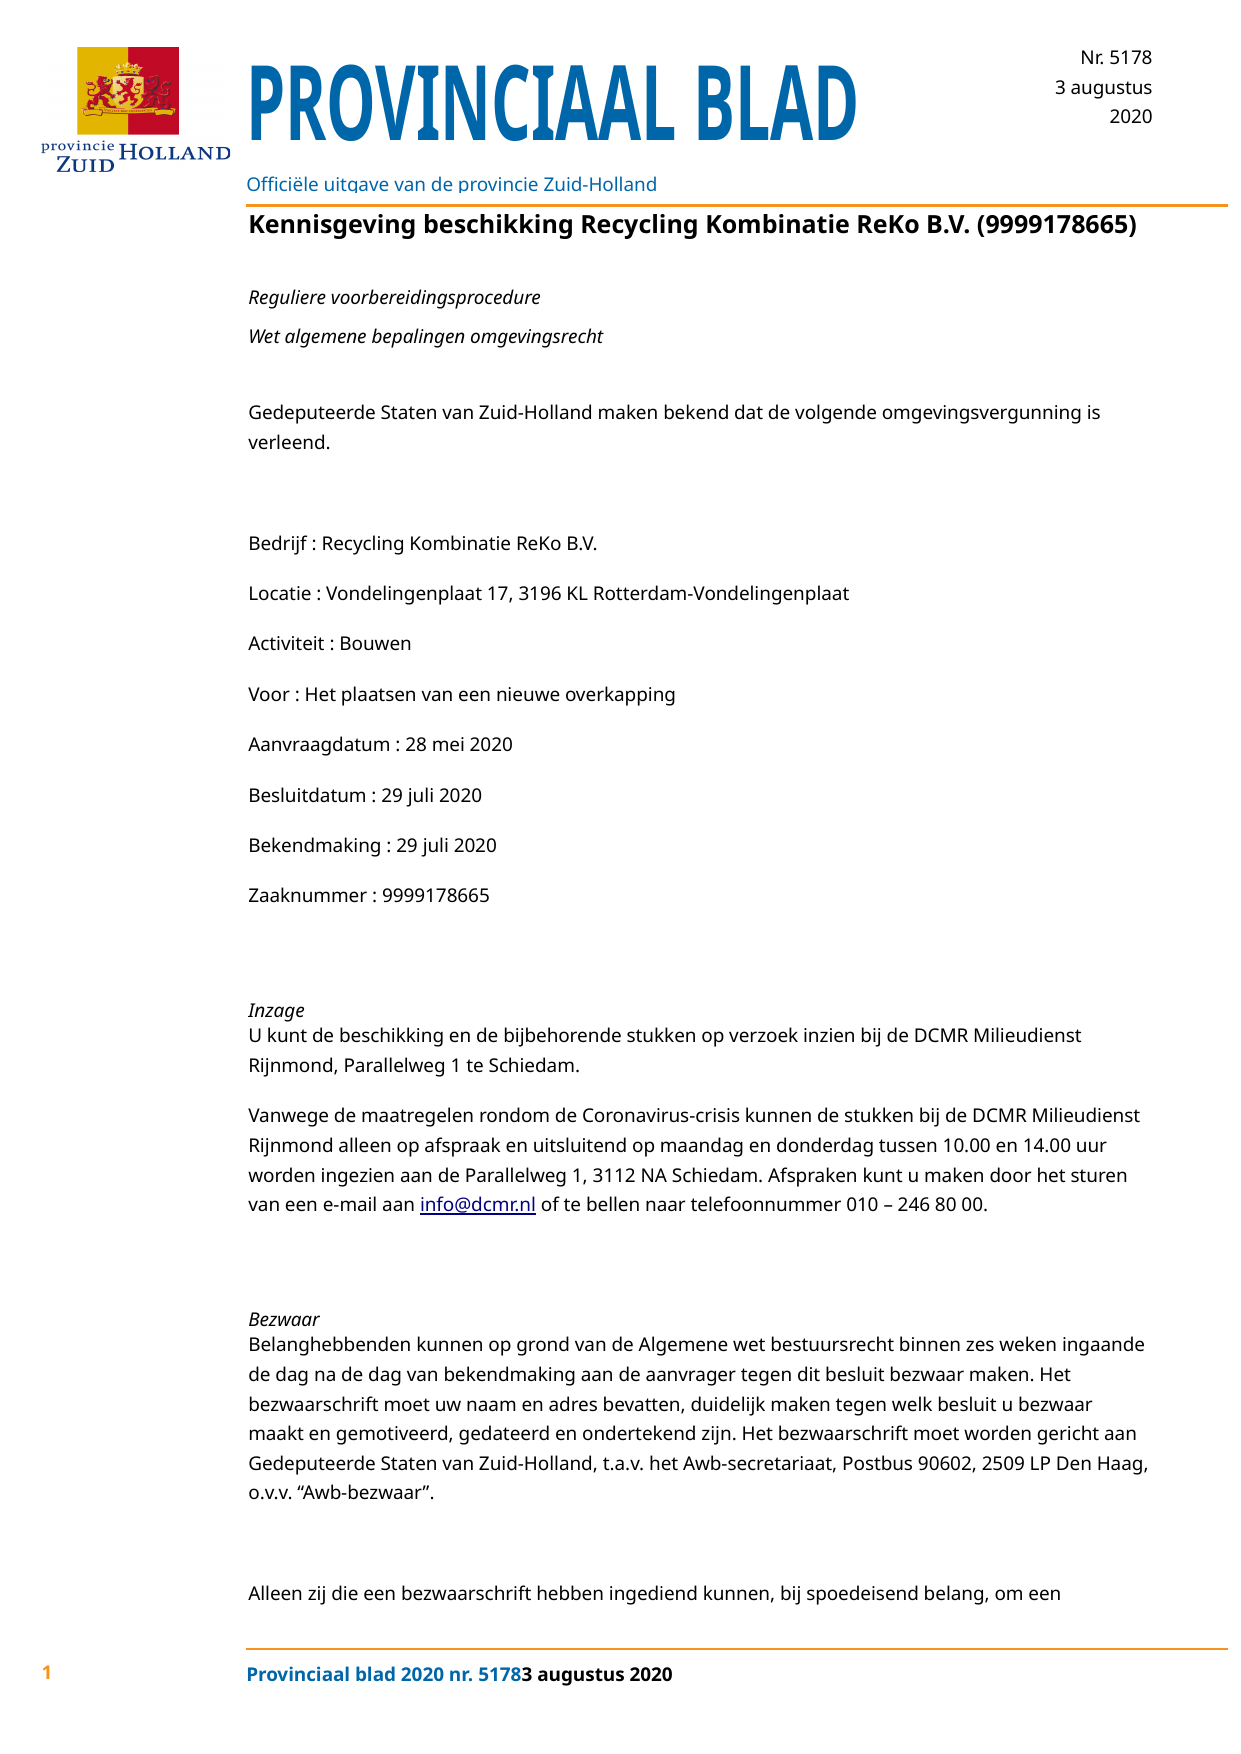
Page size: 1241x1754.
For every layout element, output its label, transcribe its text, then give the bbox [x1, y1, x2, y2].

text Vanwege de maatregelen rondom de Coronavirus-crisis kunnen de stukken bij de DCMR Milieudienst Rijnmond alleen op afspraak en uitsluitend op maandag en donderdag tussen 10.00 en 14.00 uur worden ingezien aan de Parallelweg 1, 3112 NA Schiedam. Afspraken kunt u maken door het sturen van een e-mail aan info@dcmr.nl of te bellen naar telefoonnummer 010 – 246 80 00. [248, 1103, 1152, 1217]
text Bedrijf : Recycling Kombinatie ReKo B.V. [248, 530, 1152, 555]
text Locatie : Vondelingenplaat 17, 3196 KL Rotterdam-Vondelingenplaat [248, 580, 1152, 606]
picture [41, 47, 231, 172]
text Wet algemene bepalingen omgevingsrecht [248, 323, 1152, 349]
text Voor : Het plaatsen van een nieuwe overkapping [248, 681, 1152, 707]
text Bekendmaking : 29 juli 2020 [248, 832, 1152, 858]
text Alleen zij die een bezwaarschrift hebben ingediend kunnen, bij spoedeisend belang, om een [248, 1580, 1152, 1606]
text Gedeputeerde Staten van Zuid-Holland maken bekend dat de volgende omgevingsvergunning is verleend. [248, 399, 1152, 454]
text U kunt de beschikking en de bijbehorende stukken op verzoek inzien bij de DCMR Milieudienst Rijnmond, Parallelweg 1 te Schiedam. [248, 1023, 1152, 1078]
text Activiteit : Bouwen [248, 631, 1152, 656]
text Aanvraagdatum : 28 mei 2020 [248, 731, 1152, 757]
text Zaaknummer : 9999178665 [248, 883, 1152, 908]
text Bezwaar [248, 1306, 1152, 1332]
text Inzage [248, 997, 1152, 1023]
text Belanghebbenden kunnen op grond van de Algemene wet bestuursrecht binnen zes weken ingaande de dag na de dag van bekendmaking aan de aanvrager tegen dit besluit bezwaar maken. Het bezwaarschrift moet uw naam en adres bevatten, duidelijk maken tegen welk besluit u bezwaar maakt en gemotiveerd, gedateerd en ondertekend zijn. Het bezwaarschrift moet worden gericht aan Gedeputeerde Staten van Zuid-Holland, t.a.v. het Awb-secretariaat, Postbus 90602, 2509 LP Den Haag, o.v.v. “Awb-bezwaar”. [248, 1332, 1152, 1505]
text Reguliere voorbereidingsprocedure [248, 284, 1152, 309]
text Besluitdatum : 29 juli 2020 [248, 782, 1152, 807]
text Kennisgeving beschikking Recycling Kombinatie ReKo B.V. (9999178665) [248, 207, 1152, 241]
